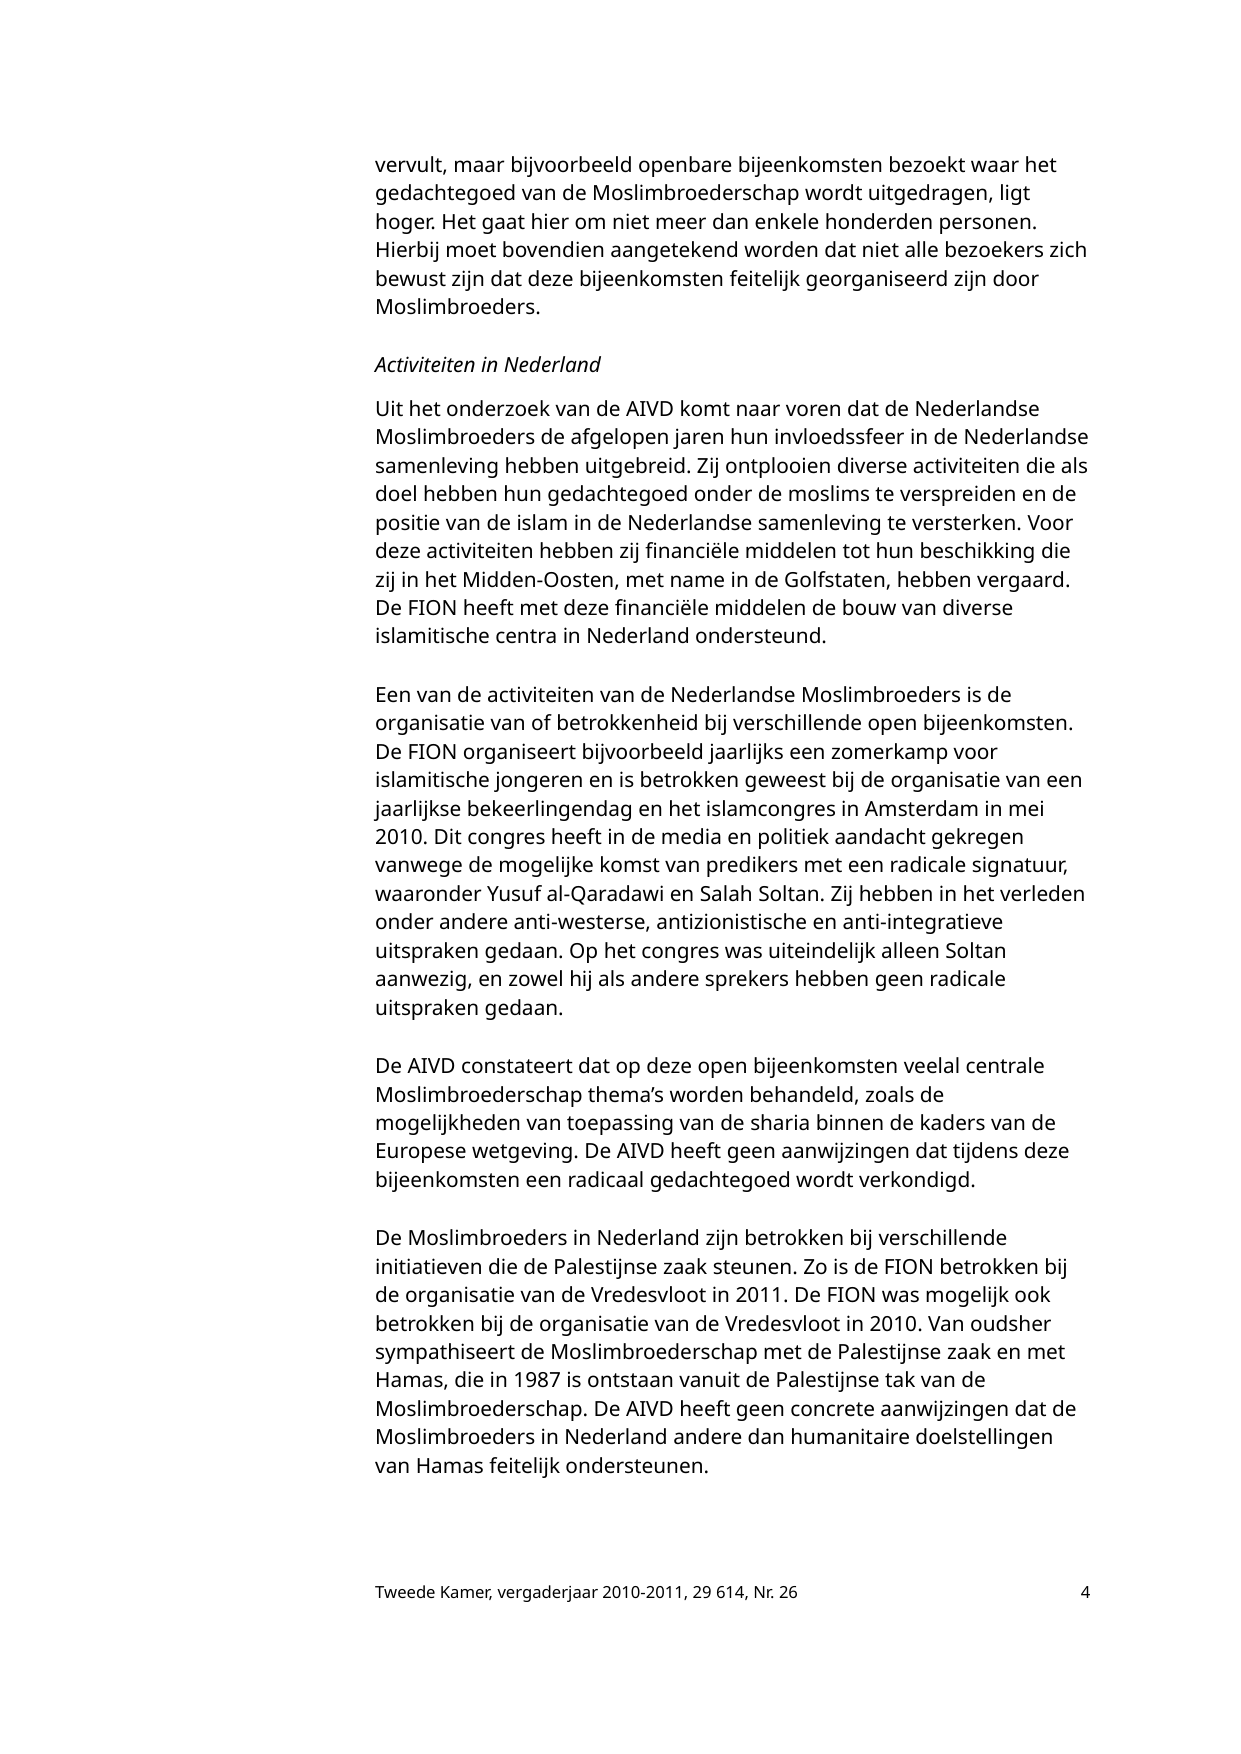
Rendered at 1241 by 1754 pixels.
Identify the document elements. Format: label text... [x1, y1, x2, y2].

text De AIVD constateert dat op deze open bijeenkomsten veelal centrale Moslimbroederschap thema’s worden behandeld, zoals de mogelijkheden van toepassing van de sharia binnen de kaders van de Europese wetgeving. De AIVD heeft geen aanwijzingen dat tijdens deze bijeenkomsten een radicaal gedachtegoed wordt verkondigd. [375, 1051, 1090, 1193]
text vervult, maar bijvoorbeeld openbare bijeenkomsten bezoekt waar het gedachtegoed van de Moslimbroederschap wordt uitgedragen, ligt hoger. Het gaat hier om niet meer dan enkele honderden personen. Hierbij moet bovendien aangetekend worden dat niet alle bezoekers zich bewust zijn dat deze bijeenkomsten feitelijk georganiseerd zijn door Moslimbroeders. [375, 150, 1090, 321]
text Uit het onderzoek van de AIVD komt naar voren dat de Nederlandse Moslimbroeders de afgelopen jaren hun invloedssfeer in de Nederlandse samenleving hebben uitgebreid. Zij ontplooien diverse activiteiten die als doel hebben hun gedachtegoed onder de moslims te verspreiden en de positie van de islam in de Nederlandse samenleving te versterken. Voor deze activiteiten hebben zij financiële middelen tot hun beschikking die zij in het Midden-Oosten, met name in de Golfstaten, hebben vergaard. De FION heeft met deze financiële middelen de bouw van diverse islamitische centra in Nederland ondersteund. [375, 394, 1090, 650]
text De Moslimbroeders in Nederland zijn betrokken bij verschillende initiatieven die de Palestijnse zaak steunen. Zo is de FION betrokken bij de organisatie van de Vredesvloot in 2011. De FION was mogelijk ook betrokken bij de organisatie van de Vredesvloot in 2010. Van oudsher sympathiseert de Moslimbroederschap met de Palestijnse zaak en met Hamas, die in 1987 is ontstaan vanuit de Palestijnse tak van de Moslimbroederschap. De AIVD heeft geen concrete aanwijzingen dat de Moslimbroeders in Nederland andere dan humanitaire doelstellingen van Hamas feitelijk ondersteunen. [375, 1223, 1090, 1479]
text Activiteiten in Nederland [375, 351, 1090, 379]
text Een van de activiteiten van de Nederlandse Moslimbroeders is de organisatie van of betrokkenheid bij verschillende open bijeenkomsten. De FION organiseert bijvoorbeeld jaarlijks een zomerkamp voor islamitische jongeren en is betrokken geweest bij de organisatie van een jaarlijkse bekeerlingendag en het islamcongres in Amsterdam in mei 2010. Dit congres heeft in de media en politiek aandacht gekregen vanwege de mogelijke komst van predikers met een radicale signatuur, waaronder Yusuf al-Qaradawi en Salah Soltan. Zij hebben in het verleden onder andere anti-westerse, antizionistische en anti-integratieve uitspraken gedaan. Op het congres was uiteindelijk alleen Soltan aanwezig, en zowel hij als andere sprekers hebben geen radicale uitspraken gedaan. [375, 680, 1090, 1021]
